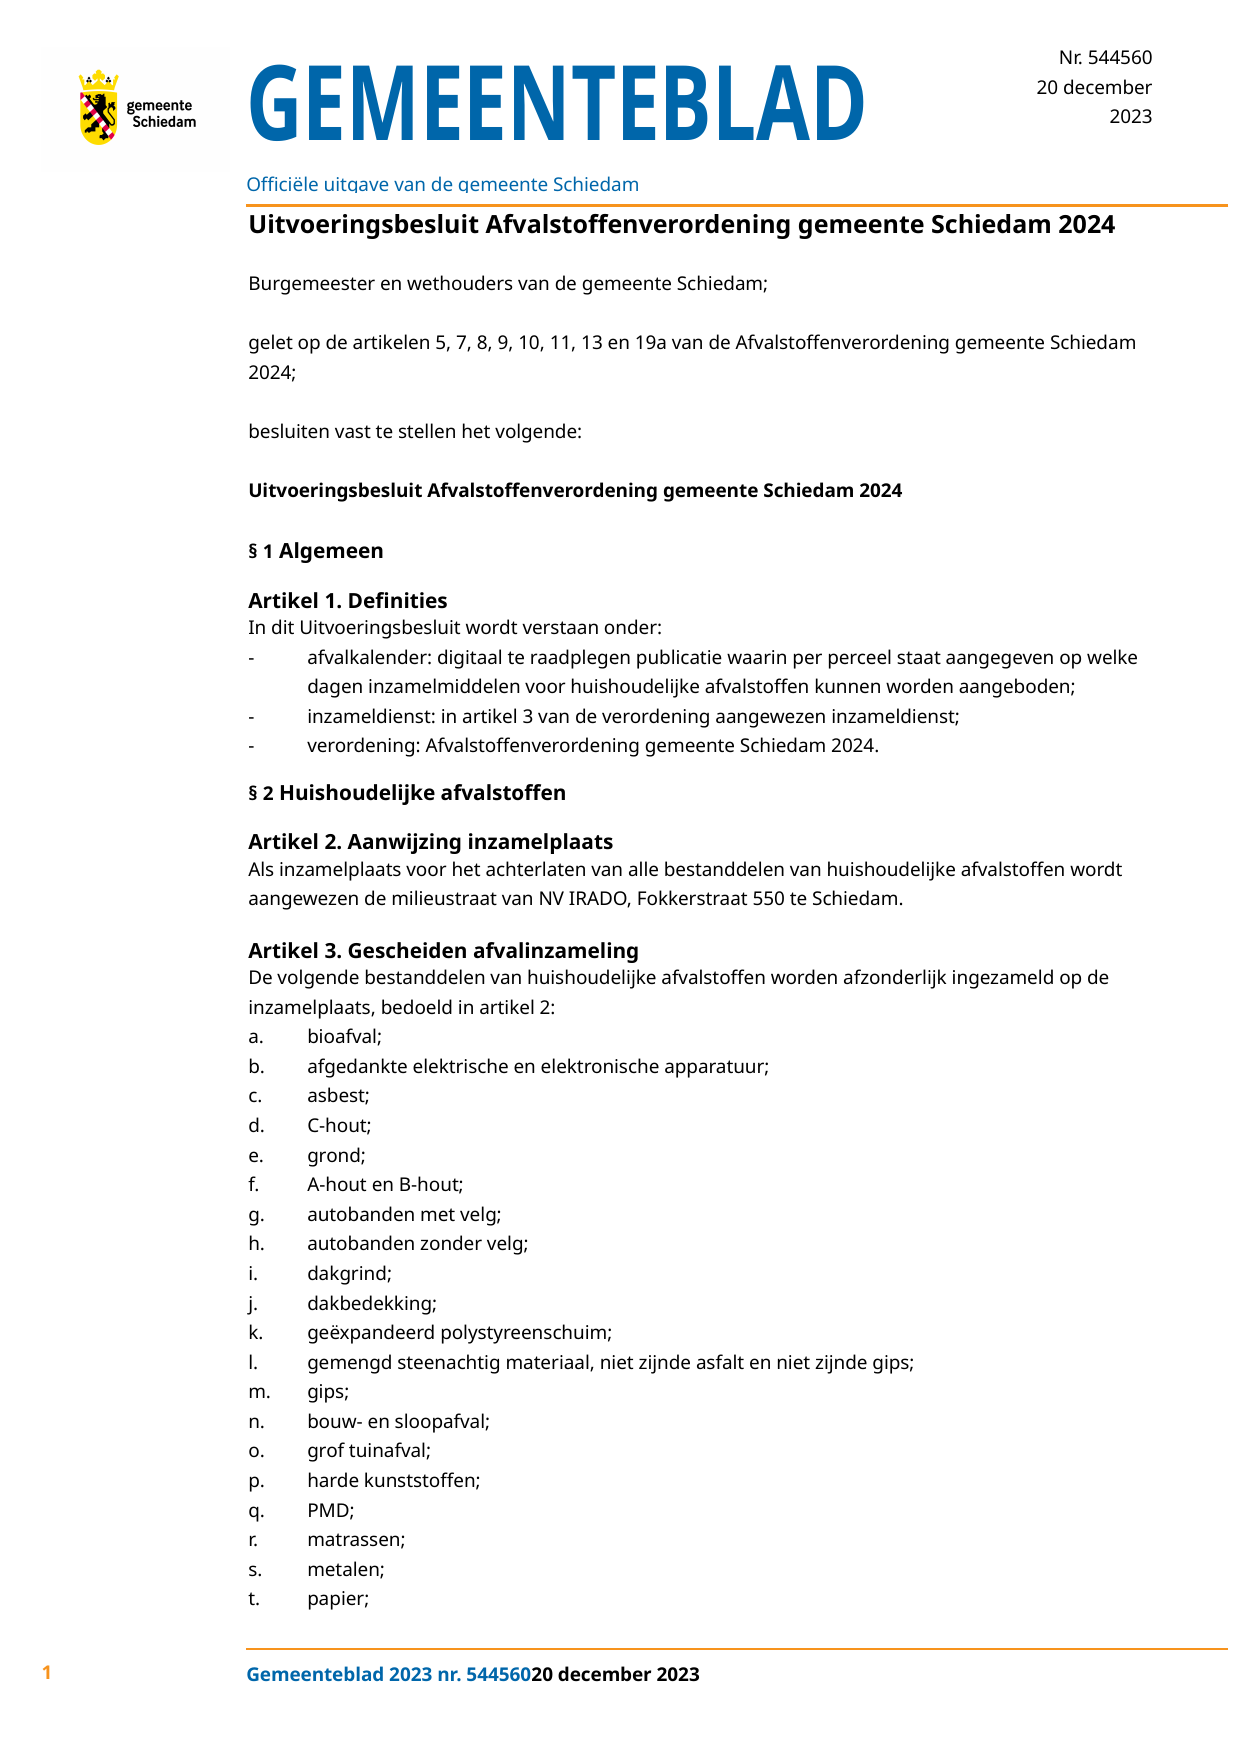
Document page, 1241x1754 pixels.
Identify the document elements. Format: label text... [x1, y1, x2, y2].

list verordening: Afvalstoffenverordening gemeente Schiedam 2024. [248, 733, 1152, 758]
text De volgende bestanddelen van huishoudelijke afvalstoffen worden afzonderlijk ingezameld op de inzamelplaats, bedoeld in artikel 2: [248, 964, 1152, 1020]
list autobanden zonder velg; [248, 1231, 1152, 1256]
text In dit Uitvoeringsbesluit wordt verstaan onder: [248, 614, 1152, 640]
list bouw- en sloopafval; [248, 1408, 1152, 1434]
list inzameldienst: in artikel 3 van de verordening aangewezen inzameldienst; [248, 703, 1152, 729]
list bioafval; [248, 1023, 1152, 1049]
text Artikel 1. Definities [248, 586, 1152, 614]
list gips; [248, 1378, 1152, 1404]
text besluiten vast te stellen het volgende: [248, 418, 1152, 444]
list metalen; [248, 1556, 1152, 1582]
text § 2 Huishoudelijke afvalstoffen [248, 778, 1152, 807]
list papier; [248, 1586, 1152, 1611]
text Uitvoeringsbesluit Afvalstoffenverordening gemeente Schiedam 2024 [248, 207, 1152, 241]
list asbest; [248, 1083, 1152, 1108]
text Als inzamelplaats voor het achterlaten van alle bestanddelen van huishoudelijke afvalstoffen wordt aangewezen de milieustraat van NV IRADO, Fokkerstraat 550 te Schiedam. [248, 856, 1152, 911]
text Artikel 2. Aanwijzing inzamelplaats [248, 827, 1152, 856]
list grond; [248, 1142, 1152, 1168]
list C-hout; [248, 1112, 1152, 1138]
list autobanden met velg; [248, 1201, 1152, 1227]
list PMD; [248, 1497, 1152, 1523]
list gemengd steenachtig materiaal, niet zijnde asfalt en niet zijnde gips; [248, 1349, 1152, 1375]
text gelet op de artikelen 5, 7, 8, 9, 10, 11, 13 en 19a van de Afvalstoffenverordening gemeente Schiedam 2024; [248, 329, 1152, 385]
text Artikel 3. Gescheiden afvalinzameling [248, 936, 1152, 964]
list A-hout en B-hout; [248, 1171, 1152, 1197]
text Burgemeester en wethouders van de gemeente Schiedam; [248, 270, 1152, 296]
list afvalkalender: digitaal te raadplegen publicatie waarin per perceel staat aangegeven op welke dagen inzamelmiddelen voor huishoudelijke afvalstoffen kunnen worden aangeboden; [248, 644, 1152, 699]
list geëxpandeerd polystyreenschuim; [248, 1319, 1152, 1345]
list harde kunststoffen; [248, 1467, 1152, 1493]
text § 1 Algemeen [248, 537, 1152, 565]
text Uitvoeringsbesluit Afvalstoffenverordening gemeente Schiedam 2024 [248, 477, 1152, 503]
list matrassen; [248, 1526, 1152, 1552]
list dakbedekking; [248, 1290, 1152, 1316]
list grof tuinafval; [248, 1438, 1152, 1463]
list afgedankte elektrische en elektronische apparatuur; [248, 1053, 1152, 1079]
picture [41, 47, 231, 172]
list dakgrind; [248, 1260, 1152, 1286]
